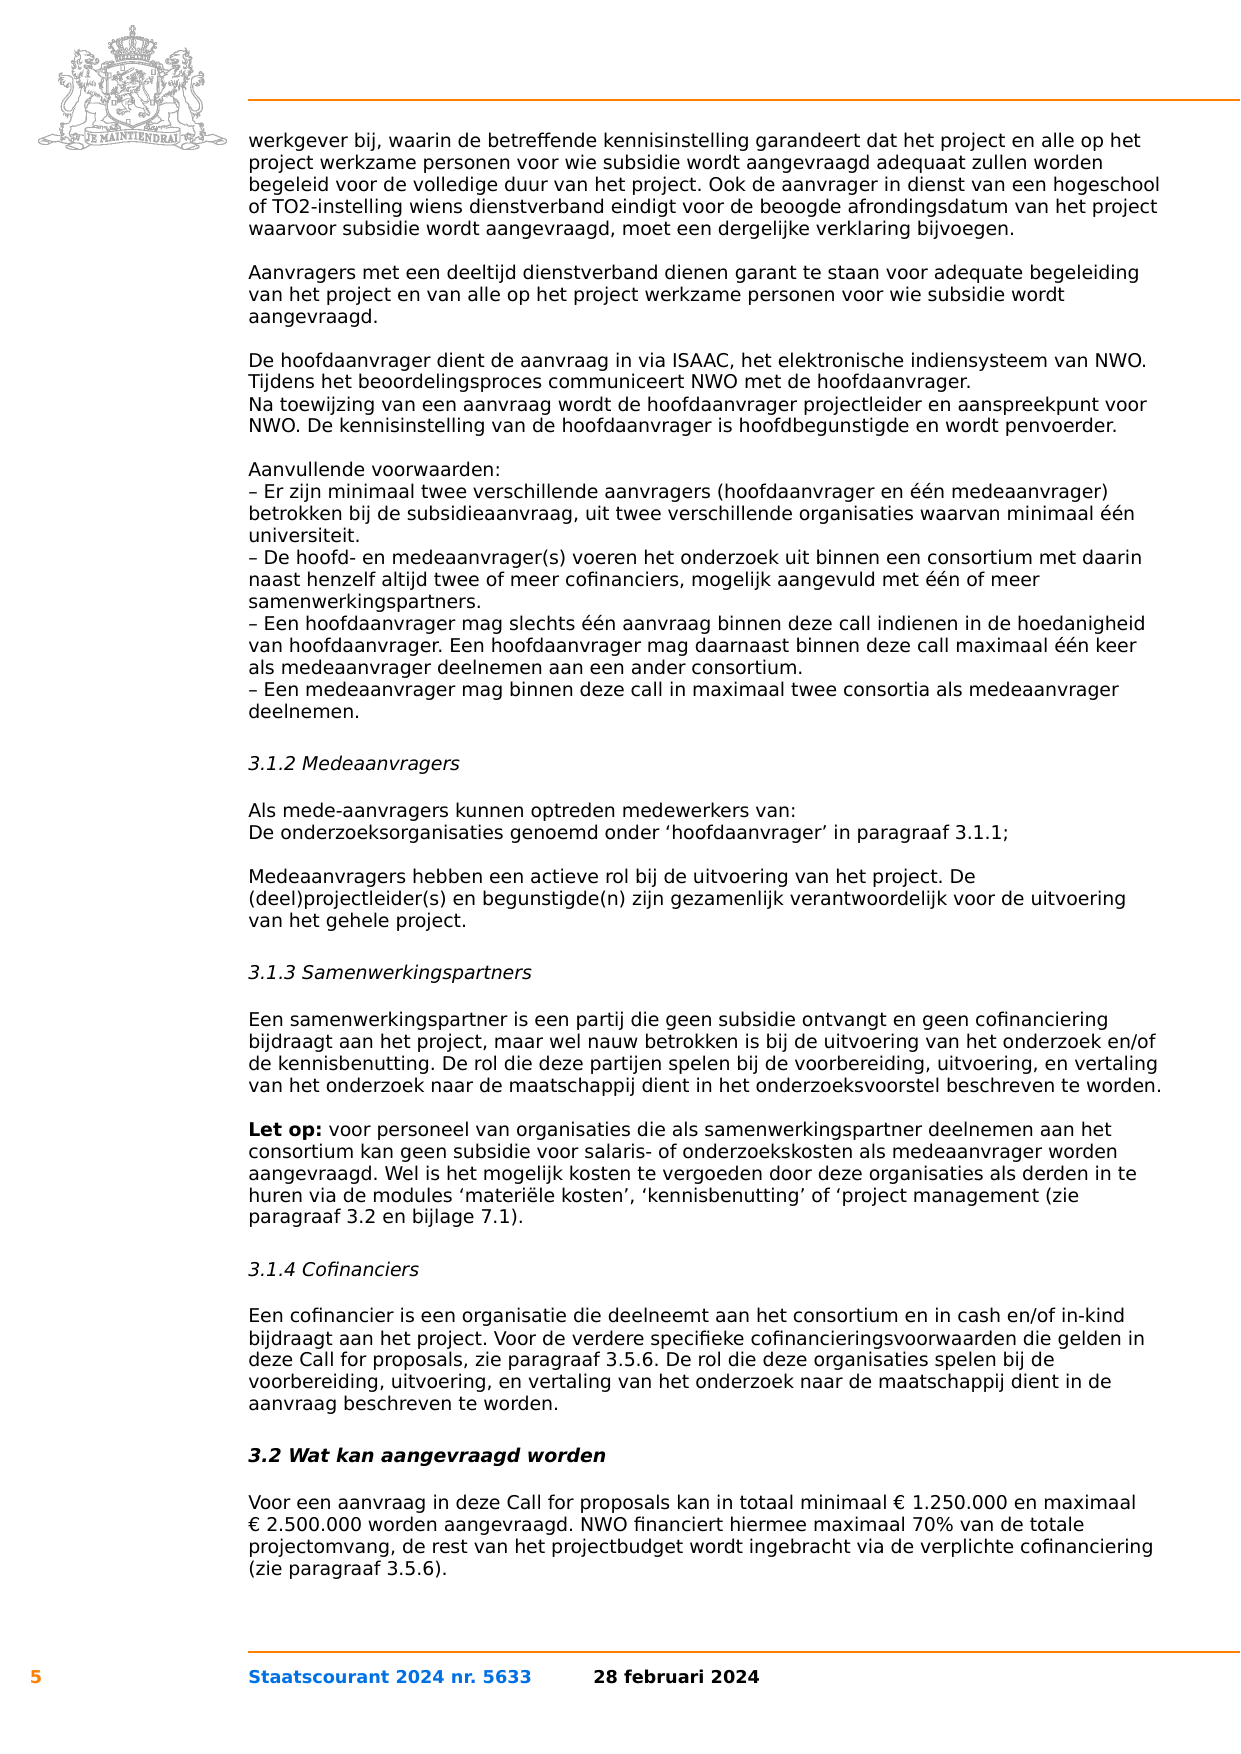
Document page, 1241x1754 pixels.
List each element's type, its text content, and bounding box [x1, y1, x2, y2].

text Medeaanvragers hebben een actieve rol bij de uitvoering van het project. De (deel)projectleider(s) en begunstigde(n) zijn gezamenlijk verantwoordelijk voor de uitvoering van het gehele project. [248, 866, 1163, 932]
text Een cofinancier is een organisatie die deelneemt aan het consortium en in cash en/of in-kind bijdraagt aan het project. Voor de verdere specifieke cofinancieringsvoorwaarden die gelden in deze Call for proposals, zie paragraaf 3.5.6. De rol die deze organisaties spelen bij de voorbereiding, uitvoering, en vertaling van het onderzoek naar de maatschappij dient in de aanvraag beschreven te worden. [248, 1305, 1163, 1415]
text Aanvragers met een deeltijd dienstverband dienen garant te staan voor adequate begeleiding van het project en van alle op het project werkzame personen voor wie subsidie wordt aangevraagd. [248, 262, 1163, 328]
subtitle 3.2 Wat kan aangevraagd worden [248, 1445, 1163, 1467]
text Een samenwerkingspartner is een partij die geen subsidie ontvangt en geen cofinanciering bijdraagt aan het project, maar wel nauw betrokken is bij de uitvoering van het onderzoek en/of de kennisbenutting. De rol die deze partijen spelen bij de voorbereiding, uitvoering, en vertaling van het onderzoek naar de maatschappij dient in het onderzoeksvoorstel beschreven te worden. [248, 1009, 1163, 1097]
text De onderzoeksorganisaties genoemd onder ‘hoofdaanvrager’ in paragraaf 3.1.1; [248, 822, 1163, 844]
text – De hoofd- en medeaanvrager(s) voeren het onderzoek uit binnen een consortium met daarin naast henzelf altijd twee of meer cofinanciers, mogelijk aangevuld met één of meer samenwerkingspartners. [248, 547, 1163, 613]
text werkgever bij, waarin de betreffende kennisinstelling garandeert dat het project en alle op het project werkzame personen voor wie subsidie wordt aangevraagd adequaat zullen worden begeleid voor de volledige duur van het project. Ook de aanvrager in dienst van een hogeschool of TO2-instelling wiens dienstverband eindigt voor de beoogde afrondingsdatum van het project waarvoor subsidie wordt aangevraagd, moet een dergelijke verklaring bijvoegen. [248, 130, 1163, 240]
subtitle 3.1.2 Medeaanvragers [248, 753, 1163, 775]
text Voor een aanvraag in deze Call for proposals kan in totaal minimaal € 1.250.000 en maximaal € 2.500.000 worden aangevraagd. NWO financiert hiermee maximaal 70% van de totale projectomvang, de rest van het projectbudget wordt ingebracht via de verplichte cofinanciering (zie paragraaf 3.5.6). [248, 1492, 1163, 1580]
subtitle 3.1.3 Samenwerkingspartners [248, 962, 1163, 984]
text Let op: voor personeel van organisaties die als samenwerkingspartner deelnemen aan het consortium kan geen subsidie voor salaris- of onderzoekskosten als medeaanvrager worden aangevraagd. Wel is het mogelijk kosten te vergoeden door deze organisaties als derden in te huren via de modules ‘materiële kosten’, ‘kennisbenutting’ of ‘project management (zie paragraaf 3.2 en bijlage 7.1). [248, 1118, 1163, 1228]
text – Een hoofdaanvrager mag slechts één aanvraag binnen deze call indienen in de hoedanigheid van hoofdaanvrager. Een hoofdaanvrager mag daarnaast binnen deze call maximaal één keer als medeaanvrager deelnemen aan een ander consortium. [248, 613, 1163, 679]
text De hoofdaanvrager dient de aanvraag in via ISAAC, het elektronische indiensysteem van NWO. Tijdens het beoordelingsproces communiceert NWO met de hoofdaanvrager. [248, 349, 1163, 393]
text Na toewijzing van een aanvraag wordt de hoofdaanvrager projectleider en aanspreekpunt voor NWO. De kennisinstelling van de hoofdaanvrager is hoofdbegunstigde en wordt penvoerder. [248, 393, 1163, 437]
picture [38, 25, 227, 150]
subtitle 3.1.4 Cofinanciers [248, 1258, 1163, 1280]
text – Er zijn minimaal twee verschillende aanvragers (hoofdaanvrager en één medeaanvrager) betrokken bij de subsidieaanvraag, uit twee verschillende organisaties waarvan minimaal één universiteit. [248, 481, 1163, 547]
text Als mede-aanvragers kunnen optreden medewerkers van: [248, 800, 1163, 822]
text – Een medeaanvrager mag binnen deze call in maximaal twee consortia als medeaanvrager deelnemen. [248, 679, 1163, 723]
text Aanvullende voorwaarden: [248, 459, 1163, 481]
